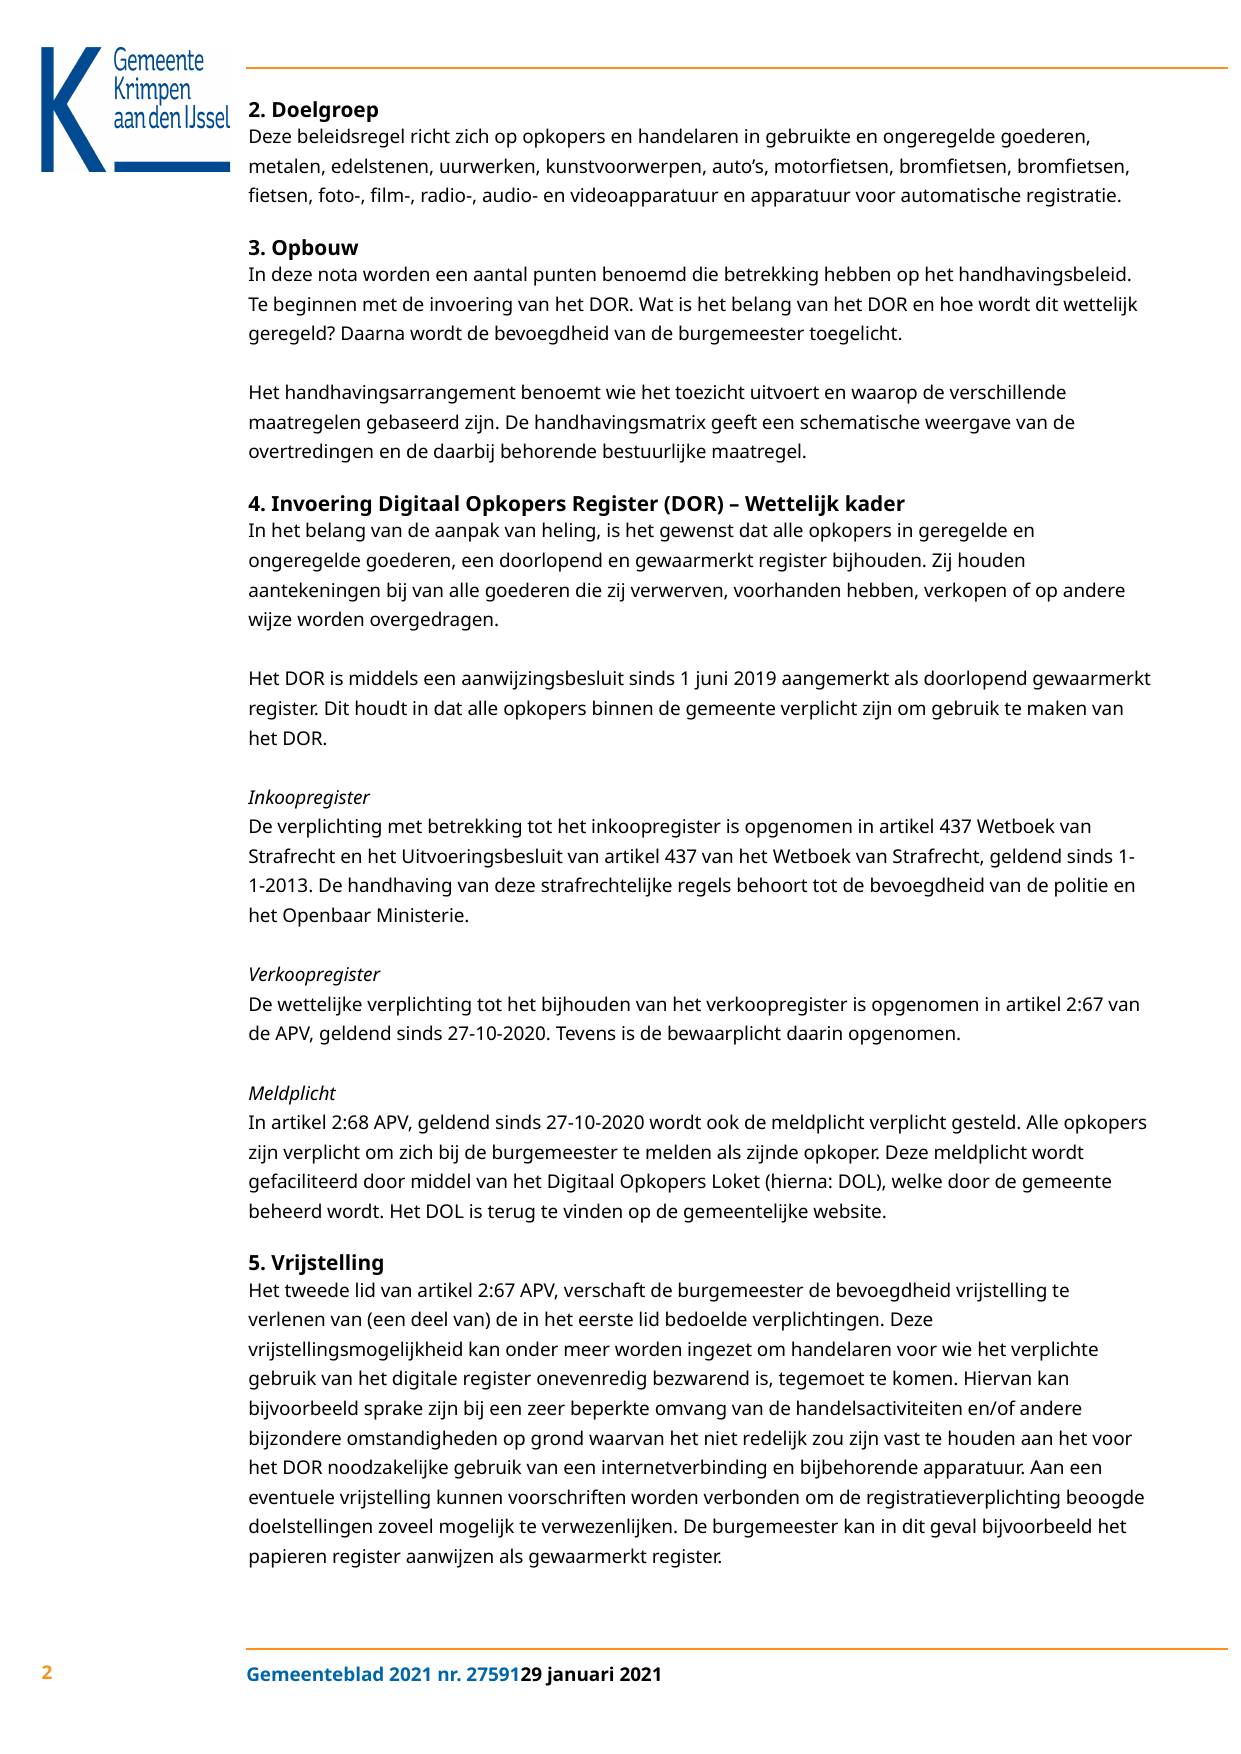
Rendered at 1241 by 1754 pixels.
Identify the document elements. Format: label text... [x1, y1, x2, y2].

text Meldplicht [248, 1080, 1152, 1105]
text Verkoopregister [248, 961, 1152, 987]
text De wettelijke verplichting tot het bijhouden van het verkoopregister is opgenomen in artikel 2:67 van de APV, geldend sinds 27-10-2020. Tevens is de bewaarplicht daarin opgenomen. [248, 991, 1152, 1046]
text Inkoopregister [248, 784, 1152, 809]
text Het handhavingsarrangement benoemt wie het toezicht uitvoert en waarop de verschillende maatregelen gebaseerd zijn. De handhavingsmatrix geeft een schematische weergave van de overtredingen en de daarbij behorende bestuurlijke maatregel. [248, 379, 1152, 464]
text 2. Doelgroep [248, 95, 1152, 123]
text Het tweede lid van artikel 2:67 APV, verschaft de burgemeester de bevoegdheid vrijstelling te verlenen van (een deel van) de in het eerste lid bedoelde verplichtingen. Deze vrijstellingsmogelijkheid kan onder meer worden ingezet om handelaren voor wie het verplichte gebruik van het digitale register onevenredig bezwarend is, tegemoet te komen. Hiervan kan bijvoorbeeld sprake zijn bij een zeer beperkte omvang van de handelsactiviteiten en/of andere bijzondere omstandigheden op grond waarvan het niet redelijk zou zijn vast te houden aan het voor het DOR noodzakelijke gebruik van een internetverbinding en bijbehorende apparatuur. Aan een eventuele vrijstelling kunnen voorschriften worden verbonden om de registratieverplichting beoogde doelstellingen zoveel mogelijk te verwezenlijken. De burgemeester kan in dit geval bijvoorbeeld het papieren register aanwijzen als gewaarmerkt register. [248, 1277, 1152, 1569]
picture [41, 47, 231, 172]
text In het belang van de aanpak van heling, is het gewenst dat alle opkopers in geregelde en ongeregelde goederen, een doorlopend en gewaarmerkt register bijhouden. Zij houden aantekeningen bij van alle goederen die zij verwerven, voorhanden hebben, verkopen of op andere wijze worden overgedragen. [248, 518, 1152, 632]
text In artikel 2:68 APV, geldend sinds 27-10-2020 wordt ook de meldplicht verplicht gesteld. Alle opkopers zijn verplicht om zich bij de burgemeester te melden als zijnde opkoper. Deze meldplicht wordt gefaciliteerd door middel van het Digitaal Opkopers Loket (hierna: DOL), welke door de gemeente beheerd wordt. Het DOL is terug te vinden op de gemeentelijke website. [248, 1109, 1152, 1224]
text 3. Opbouw [248, 233, 1152, 261]
text 4. Invoering Digitaal Opkopers Register (DOR) – Wettelijk kader [248, 489, 1152, 518]
text Deze beleidsregel richt zich op opkopers en handelaren in gebruikte en ongeregelde goederen, metalen, edelstenen, uurwerken, kunstvoorwerpen, auto’s, motorfietsen, bromfietsen, bromfietsen, fietsen, foto-, film-, radio-, audio- en videoapparatuur en apparatuur voor automatische registratie. [248, 123, 1152, 208]
text De verplichting met betrekking tot het inkoopregister is opgenomen in artikel 437 Wetboek van Strafrecht en het Uitvoeringsbesluit van artikel 437 van het Wetboek van Strafrecht, geldend sinds 1-1-2013. De handhaving van deze strafrechtelijke regels behoort tot de bevoegdheid van de politie en het Openbaar Ministerie. [248, 813, 1152, 928]
text 5. Vrijstelling [248, 1248, 1152, 1277]
text Het DOR is middels een aanwijzingsbesluit sinds 1 juni 2019 aangemerkt als doorlopend gewaarmerkt register. Dit houdt in dat alle opkopers binnen de gemeente verplicht zijn om gebruik te maken van het DOR. [248, 666, 1152, 750]
text In deze nota worden een aantal punten benoemd die betrekking hebben op het handhavingsbeleid. Te beginnen met de invoering van het DOR. Wat is het belang van het DOR en hoe wordt dit wettelijk geregeld? Daarna wordt de bevoegdheid van de burgemeester toegelicht. [248, 261, 1152, 346]
